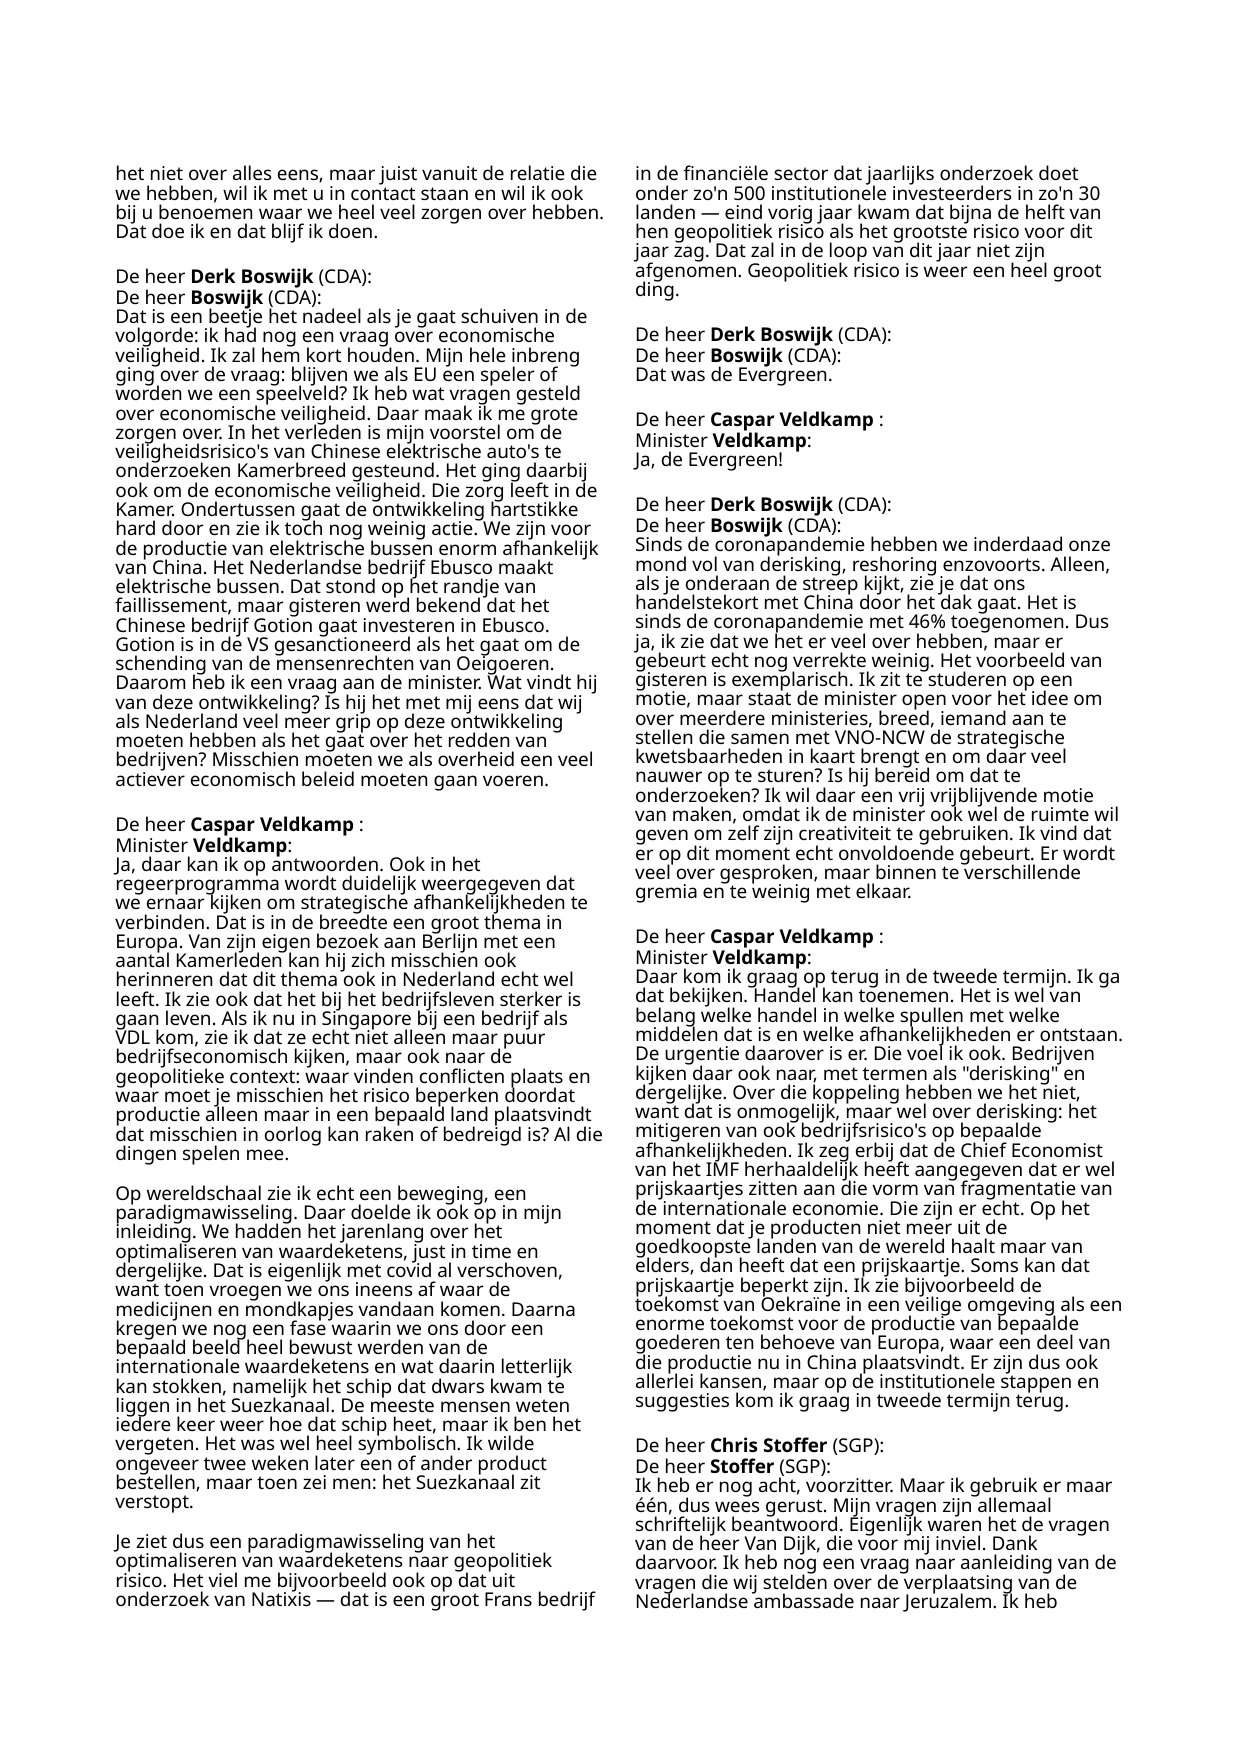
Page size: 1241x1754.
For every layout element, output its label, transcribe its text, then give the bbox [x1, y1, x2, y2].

text De heer Derk Boswijk (CDA): [635, 491, 1125, 517]
text De heer Boswijk (CDA): [635, 347, 1125, 366]
text De heer Derk Boswijk (CDA): [635, 321, 1125, 347]
text De heer Boswijk (CDA): [635, 517, 1125, 536]
text Minister Veldkamp: [635, 949, 1125, 968]
text De heer Caspar Veldkamp : [635, 406, 1125, 432]
text De heer Caspar Veldkamp : [115, 811, 605, 837]
text De heer Chris Stoffer (SGP): [635, 1432, 1125, 1458]
text Ik heb er nog acht, voorzitter. Maar ik gebruik er maar één, dus wees gerust. Mijn vragen zijn allemaal schriftelijk beantwoord. Eigenlijk waren het de vragen van de heer Van Dijk, die voor mij inviel. Dank daarvoor. Ik heb nog een vraag naar aanleiding van de vragen die wij stelden over de verplaatsing van de Nederlandse ambassade naar Jeruzalem. Ik heb [635, 1477, 1125, 1612]
text het niet over alles eens, maar juist vanuit de relatie die we hebben, wil ik met u in contact staan en wil ik ook bij u benoemen waar we heel veel zorgen over hebben. Dat doe ik en dat blijf ik doen. [115, 165, 605, 242]
text De heer Derk Boswijk (CDA): [115, 263, 605, 289]
text Op wereldschaal zie ik echt een beweging, een paradigmawisseling. Daar doelde ik ook op in mijn inleiding. We hadden het jarenlang over het optimaliseren van waardeketens, just in time en dergelijke. Dat is eigenlijk met covid al verschoven, want toen vroegen we ons ineens af waar de medicijnen en mondkapjes vandaan komen. Daarna kregen we nog een fase waarin we ons door een bepaald beeld heel bewust werden van de internationale waardeketens en wat daarin letterlijk kan stokken, namelijk het schip dat dwars kwam te liggen in het Suezkanaal. De meeste mensen weten iedere keer weer hoe dat schip heet, maar ik ben het vergeten. Het was wel heel symbolisch. Ik wilde ongeveer twee weken later een of ander product bestellen, maar toen zei men: het Suezkanaal zit verstopt. [115, 1185, 605, 1512]
text De heer Stoffer (SGP): [635, 1458, 1125, 1477]
text in de financiële sector dat jaarlijks onderzoek doet onder zo'n 500 institutionele investeerders in zo'n 30 landen — eind vorig jaar kwam dat bijna de helft van hen geopolitiek risico als het grootste risico voor dit jaar zag. Dat zal in de loop van dit jaar niet zijn afgenomen. Geopolitiek risico is weer een heel groot ding. [635, 165, 1125, 300]
text Minister Veldkamp: [115, 837, 605, 856]
text Sinds de coronapandemie hebben we inderdaad onze mond vol van derisking, reshoring enzovoorts. Alleen, als je onderaan de streep kijkt, zie je dat ons handelstekort met China door het dak gaat. Het is sinds de coronapandemie met 46% toegenomen. Dus ja, ik zie dat we het er veel over hebben, maar er gebeurt echt nog verrekte weinig. Het voorbeeld van gisteren is exemplarisch. Ik zit te studeren op een motie, maar staat de minister open voor het idee om over meerdere ministeries, breed, iemand aan te stellen die samen met VNO-NCW de strategische kwetsbaarheden in kaart brengt en om daar veel nauwer op te sturen? Is hij bereid om dat te onderzoeken? Ik wil daar een vrij vrijblijvende motie van maken, omdat ik de minister ook wel de ruimte wil geven om zelf zijn creativiteit te gebruiken. Ik vind dat er op dit moment echt onvoldoende gebeurt. Er wordt veel over gesproken, maar binnen te verschillende gremia en te weinig met elkaar. [635, 536, 1125, 902]
text Dat is een beetje het nadeel als je gaat schuiven in de volgorde: ik had nog een vraag over economische veiligheid. Ik zal hem kort houden. Mijn hele inbreng ging over de vraag: blijven we als EU een speler of worden we een speelveld? Ik heb wat vragen gesteld over economische veiligheid. Daar maak ik me grote zorgen over. In het verleden is mijn voorstel om de veiligheidsrisico's van Chinese elektrische auto's te onderzoeken Kamerbreed gesteund. Het ging daarbij ook om de economische veiligheid. Die zorg leeft in de Kamer. Ondertussen gaat de ontwikkeling hartstikke hard door en zie ik toch nog weinig actie. We zijn voor de productie van elektrische bussen enorm afhankelijk van China. Het Nederlandse bedrijf Ebusco maakt elektrische bussen. Dat stond op het randje van faillissement, maar gisteren werd bekend dat het Chinese bedrijf Gotion gaat investeren in Ebusco. Gotion is in de VS gesanctioneerd als het gaat om de schending van de mensenrechten van Oeigoeren. Daarom heb ik een vraag aan de minister. Wat vindt hij van deze ontwikkeling? Is hij het met mij eens dat wij als Nederland veel meer grip op deze ontwikkeling moeten hebben als het gaat over het redden van bedrijven? Misschien moeten we als overheid een veel actiever economisch beleid moeten gaan voeren. [115, 308, 605, 790]
text Ja, de Evergreen! [635, 451, 1125, 470]
text Dat was de Evergreen. [635, 366, 1125, 385]
text De heer Boswijk (CDA): [115, 289, 605, 308]
text Ja, daar kan ik op antwoorden. Ook in het regeerprogramma wordt duidelijk weergegeven dat we ernaar kijken om strategische afhankelijkheden te verbinden. Dat is in de breedte een groot thema in Europa. Van zijn eigen bezoek aan Berlijn met een aantal Kamerleden kan hij zich misschien ook herinneren dat dit thema ook in Nederland echt wel leeft. Ik zie ook dat het bij het bedrijfsleven sterker is gaan leven. Als ik nu in Singapore bij een bedrijf als VDL kom, zie ik dat ze echt niet alleen maar puur bedrijfseconomisch kijken, maar ook naar de geopolitieke context: waar vinden conflicten plaats en waar moet je misschien het risico beperken doordat productie alleen maar in een bepaald land plaatsvindt dat misschien in oorlog kan raken of bedreigd is? Al die dingen spelen mee. [115, 856, 605, 1164]
text De heer Caspar Veldkamp : [635, 923, 1125, 949]
text Daar kom ik graag op terug in de tweede termijn. Ik ga dat bekijken. Handel kan toenemen. Het is wel van belang welke handel in welke spullen met welke middelen dat is en welke afhankelijkheden er ontstaan. De urgentie daarover is er. Die voel ik ook. Bedrijven kijken daar ook naar, met termen als "derisking" en dergelijke. Over die koppeling hebben we het niet, want dat is onmogelijk, maar wel over derisking: het mitigeren van ook bedrijfsrisico's op bepaalde afhankelijkheden. Ik zeg erbij dat de Chief Economist van het IMF herhaaldelijk heeft aangegeven dat er wel prijskaartjes zitten aan die vorm van fragmentatie van de internationale economie. Die zijn er echt. Op het moment dat je producten niet meer uit de goedkoopste landen van de wereld haalt maar van elders, dan heeft dat een prijskaartje. Soms kan dat prijskaartje beperkt zijn. Ik zie bijvoorbeeld de toekomst van Oekraïne in een veilige omgeving als een enorme toekomst voor de productie van bepaalde goederen ten behoeve van Europa, waar een deel van die productie nu in China plaatsvindt. Er zijn dus ook allerlei kansen, maar op de institutionele stappen en suggesties kom ik graag in tweede termijn terug. [635, 968, 1125, 1411]
text Minister Veldkamp: [635, 432, 1125, 451]
text Je ziet dus een paradigmawisseling van het optimaliseren van waardeketens naar geopolitiek risico. Het viel me bijvoorbeeld ook op dat uit onderzoek van Natixis — dat is een groot Frans bedrijf [115, 1533, 605, 1610]
